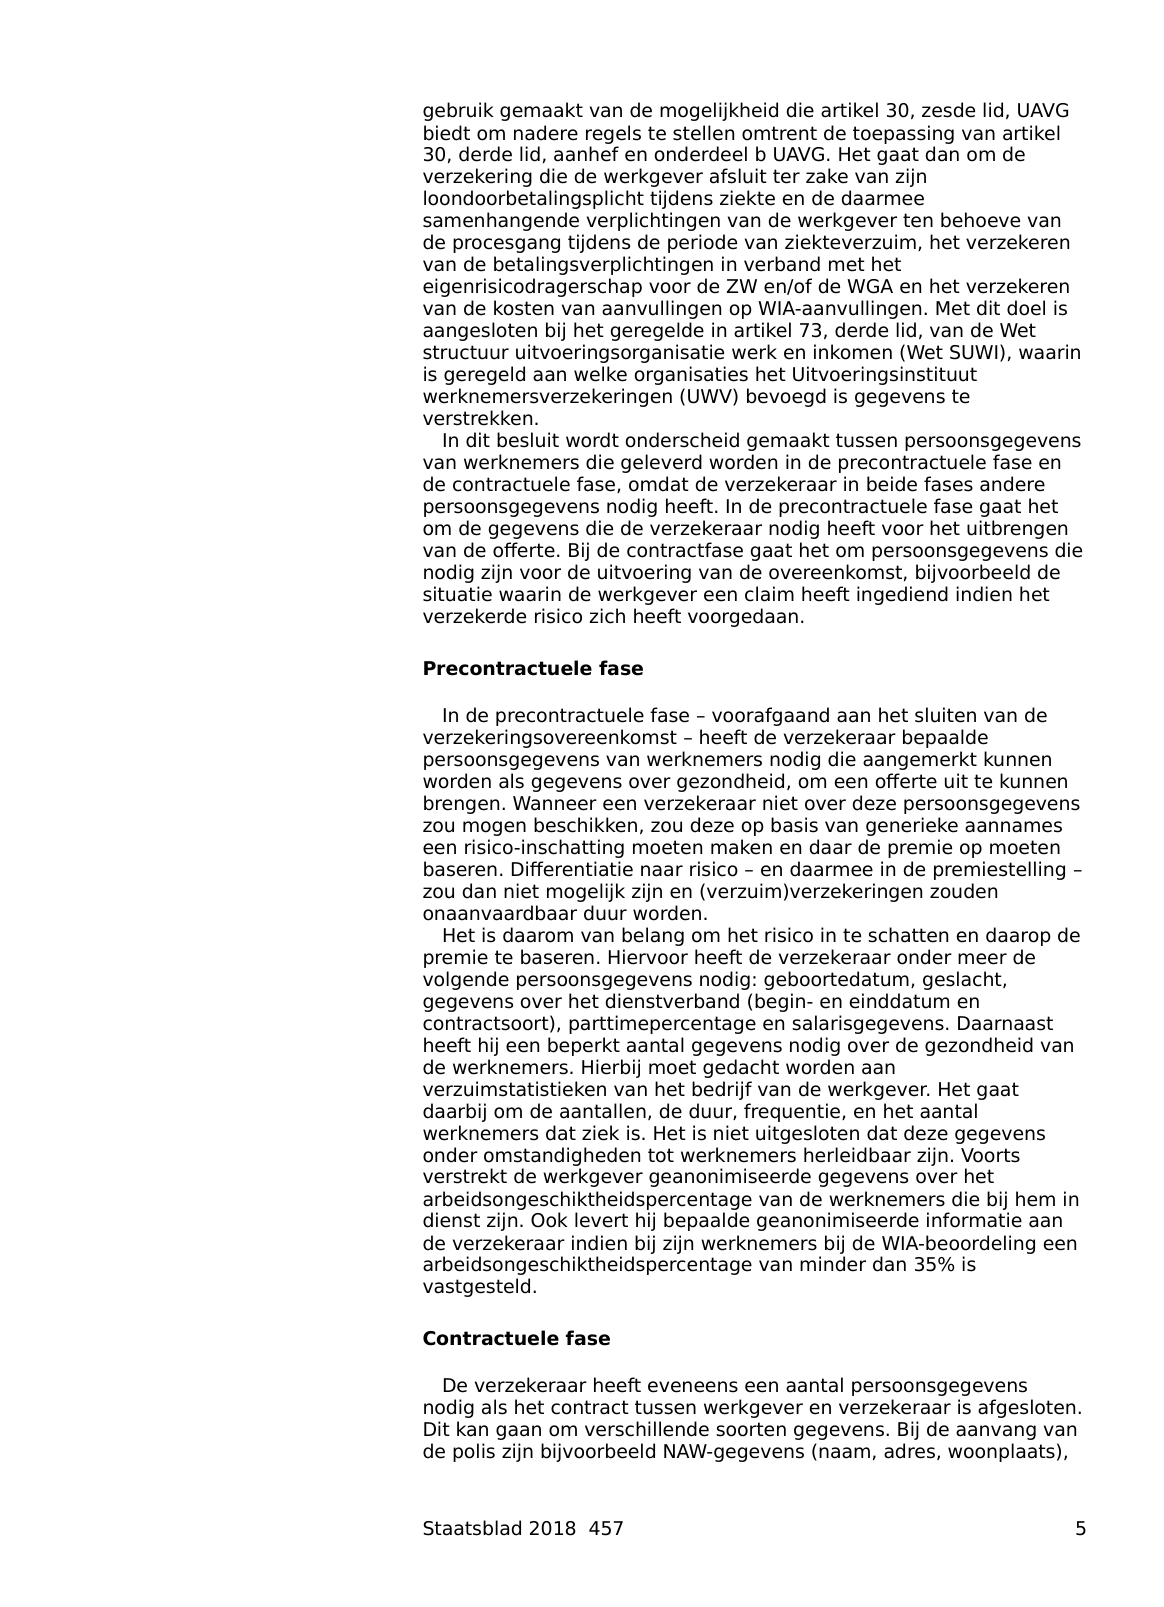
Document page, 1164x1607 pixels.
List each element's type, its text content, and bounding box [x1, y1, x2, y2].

text In de precontractuele fase – voorafgaand aan het sluiten van de verzekeringsovereenkomst – heeft de verzekeraar bepaalde persoonsgegevens van werknemers nodig die aangemerkt kunnen worden als gegevens over gezondheid, om een offerte uit te kunnen brengen. Wanneer een verzekeraar niet over deze persoonsgegevens zou mogen beschikken, zou deze op basis van generieke aannames een risico-inschatting moeten maken en daar de premie op moeten baseren. Differentiatie naar risico – en daarmee in de premiestelling – zou dan niet mogelijk zijn en (verzuim)verzekeringen zouden onaanvaardbaar duur worden. [422, 705, 1087, 925]
text Het is daarom van belang om het risico in te schatten en daarop de premie te baseren. Hiervoor heeft de verzekeraar onder meer de volgende persoonsgegevens nodig: geboortedatum, geslacht, gegevens over het dienstverband (begin- en einddatum en contractsoort), parttimepercentage en salarisgegevens. Daarnaast heeft hij een beperkt aantal gegevens nodig over de gezondheid van de werknemers. Hierbij moet gedacht worden aan verzuimstatistieken van het bedrijf van de werkgever. Het gaat daarbij om de aantallen, de duur, frequentie, en het aantal werknemers dat ziek is. Het is niet uitgesloten dat deze gegevens onder omstandigheden tot werknemers herleidbaar zijn. Voorts verstrekt de werkgever geanonimiseerde gegevens over het arbeidsongeschiktheidspercentage van de werknemers die bij hem in dienst zijn. Ook levert hij bepaalde geanonimiseerde informatie aan de verzekeraar indien bij zijn werknemers bij de WIA-beoordeling een arbeidsongeschiktheidspercentage van minder dan 35% is vastgesteld. [422, 925, 1087, 1298]
text De verzekeraar heeft eveneens een aantal persoonsgegevens nodig als het contract tussen werkgever en verzekeraar is afgesloten. Dit kan gaan om verschillende soorten gegevens. Bij de aanvang van de polis zijn bijvoorbeeld NAW-gegevens (naam, adres, woonplaats), [422, 1375, 1087, 1463]
subtitle Contractuele fase [422, 1328, 1087, 1350]
text gebruik gemaakt van de mogelijkheid die artikel 30, zesde lid, UAVG biedt om nadere regels te stellen omtrent de toepassing van artikel 30, derde lid, aanhef en onderdeel b UAVG. Het gaat dan om de verzekering die de werkgever afsluit ter zake van zijn loondoorbetalingsplicht tijdens ziekte en de daarmee samenhangende verplichtingen van de werkgever ten behoeve van de procesgang tijdens de periode van ziekteverzuim, het verzekeren van de betalingsverplichtingen in verband met het eigenrisicodragerschap voor de ZW en/of de WGA en het verzekeren van de kosten van aanvullingen op WIA-aanvullingen. Met dit doel is aangesloten bij het geregelde in artikel 73, derde lid, van de Wet structuur uitvoeringsorganisatie werk en inkomen (Wet SUWI), waarin is geregeld aan welke organisaties het Uitvoeringsinstituut werknemersverzekeringen (UWV) bevoegd is gegevens te verstrekken. [422, 100, 1087, 430]
text In dit besluit wordt onderscheid gemaakt tussen persoonsgegevens van werknemers die geleverd worden in de precontractuele fase en de contractuele fase, omdat de verzekeraar in beide fases andere persoonsgegevens nodig heeft. In de precontractuele fase gaat het om de gegevens die de verzekeraar nodig heeft voor het uitbrengen van de offerte. Bij de contractfase gaat het om persoonsgegevens die nodig zijn voor de uitvoering van de overeenkomst, bijvoorbeeld de situatie waarin de werkgever een claim heeft ingediend indien het verzekerde risico zich heeft voorgedaan. [422, 430, 1087, 628]
subtitle Precontractuele fase [422, 658, 1087, 680]
